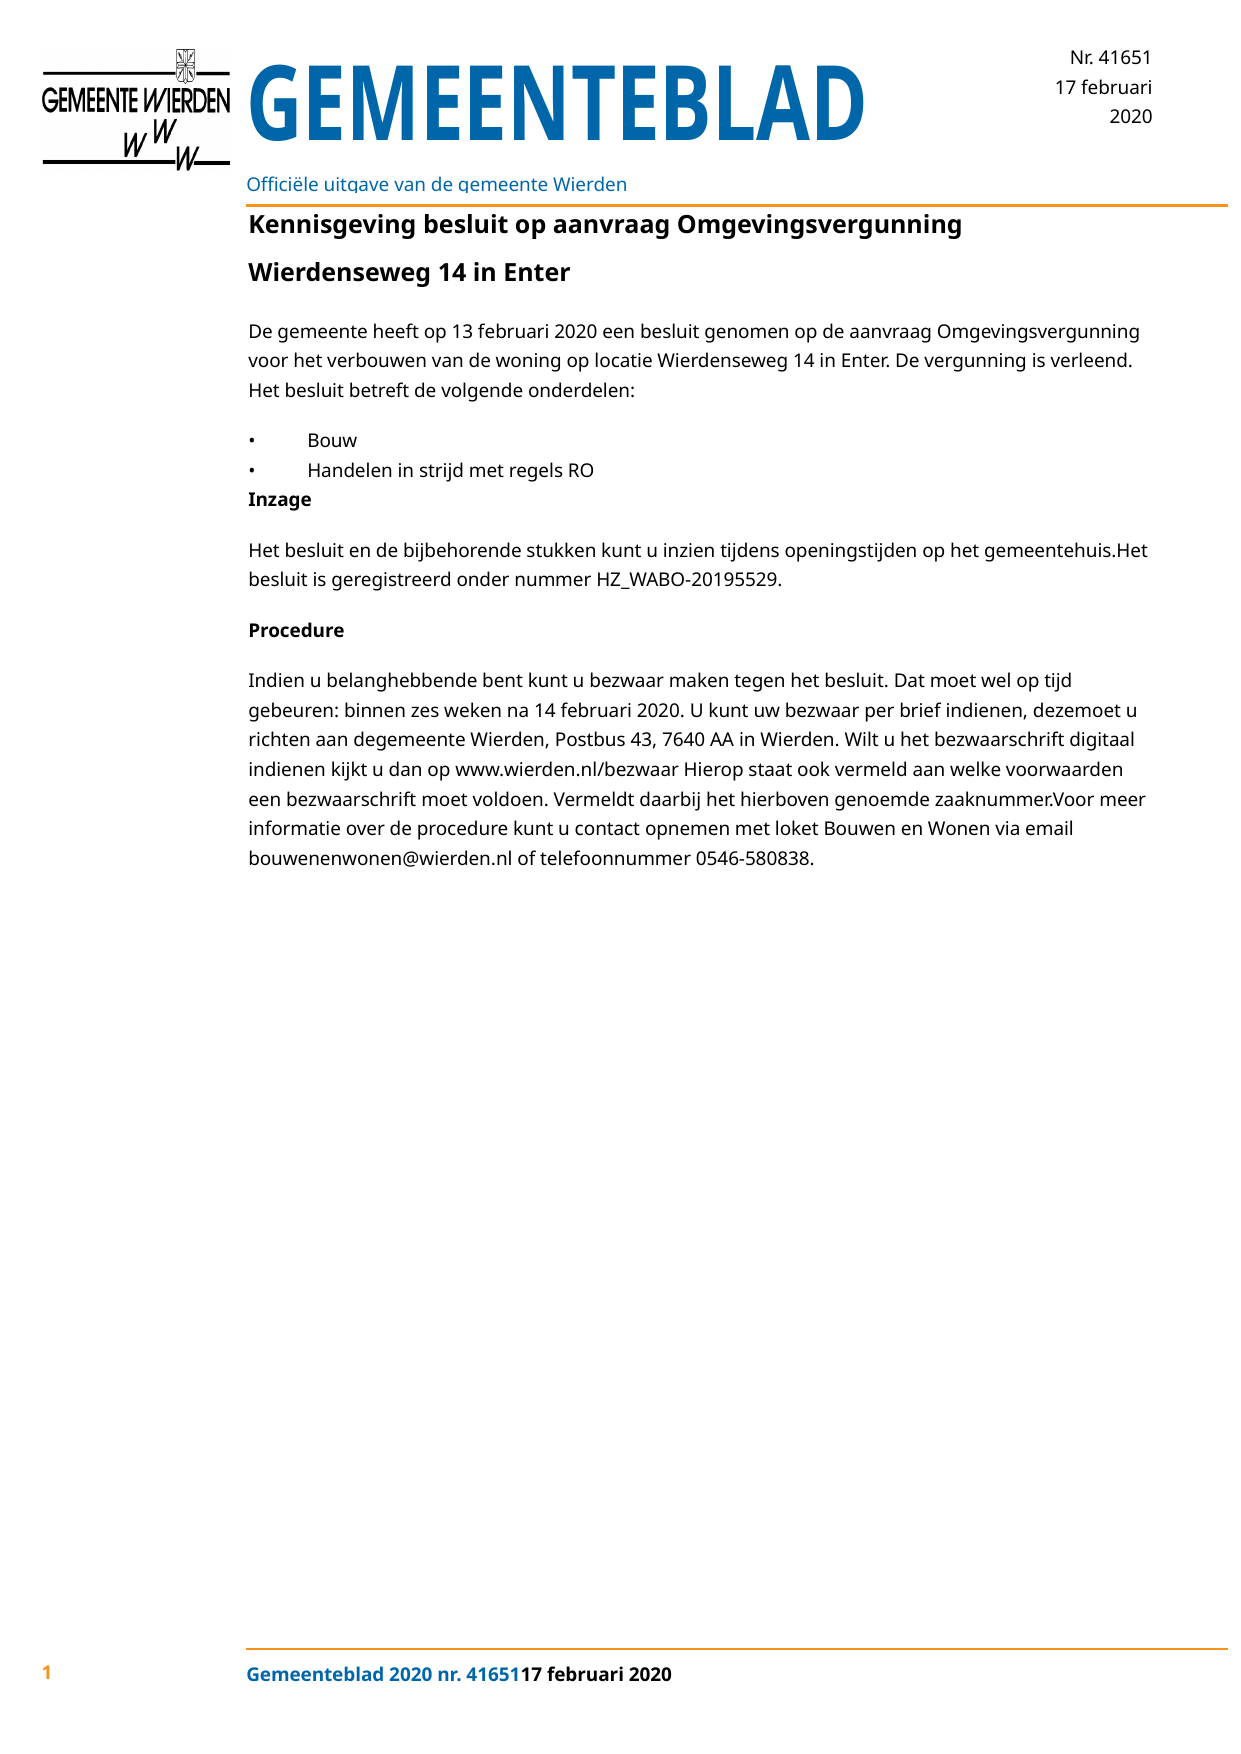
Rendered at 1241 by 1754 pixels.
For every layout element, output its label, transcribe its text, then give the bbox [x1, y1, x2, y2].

text Inzage [248, 487, 1152, 512]
text De gemeente heeft op 13 februari 2020 een besluit genomen op de aanvraag Omgevingsvergunning voor het verbouwen van de woning op locatie Wierdenseweg 14 in Enter. De vergunning is verleend. Het besluit betreft de volgende onderdelen: [248, 318, 1152, 403]
text Procedure [248, 617, 1152, 643]
text Kennisgeving besluit op aanvraag Omgevingsvergunning Wierdenseweg 14 in Enter [248, 207, 1152, 288]
text Indien u belanghebbende bent kunt u bezwaar maken tegen het besluit. Dat moet wel op tijd gebeuren: binnen zes weken na 14 februari 2020. U kunt uw bezwaar per brief indienen, dezemoet u richten aan degemeente Wierden, Postbus 43, 7640 AA in Wierden. Wilt u het bezwaarschrift digitaal indienen kijkt u dan op www.wierden.nl/bezwaar Hierop staat ook vermeld aan welke voorwaarden een bezwaarschrift moet voldoen. Vermeldt daarbij het hierboven genoemde zaaknummer.Voor meer informatie over de procedure kunt u contact opnemen met loket Bouwen en Wonen via email bouwenenwonen@wierden.nl of telefoonnummer 0546-580838. [248, 667, 1152, 871]
picture [41, 47, 231, 172]
text Het besluit en de bijbehorende stukken kunt u inzien tijdens openingstijden op het gemeentehuis.Het besluit is geregistreerd onder nummer HZ_WABO-20195529. [248, 537, 1152, 592]
list Handelen in strijd met regels RO [248, 457, 1152, 483]
list Bouw [248, 427, 1152, 453]
